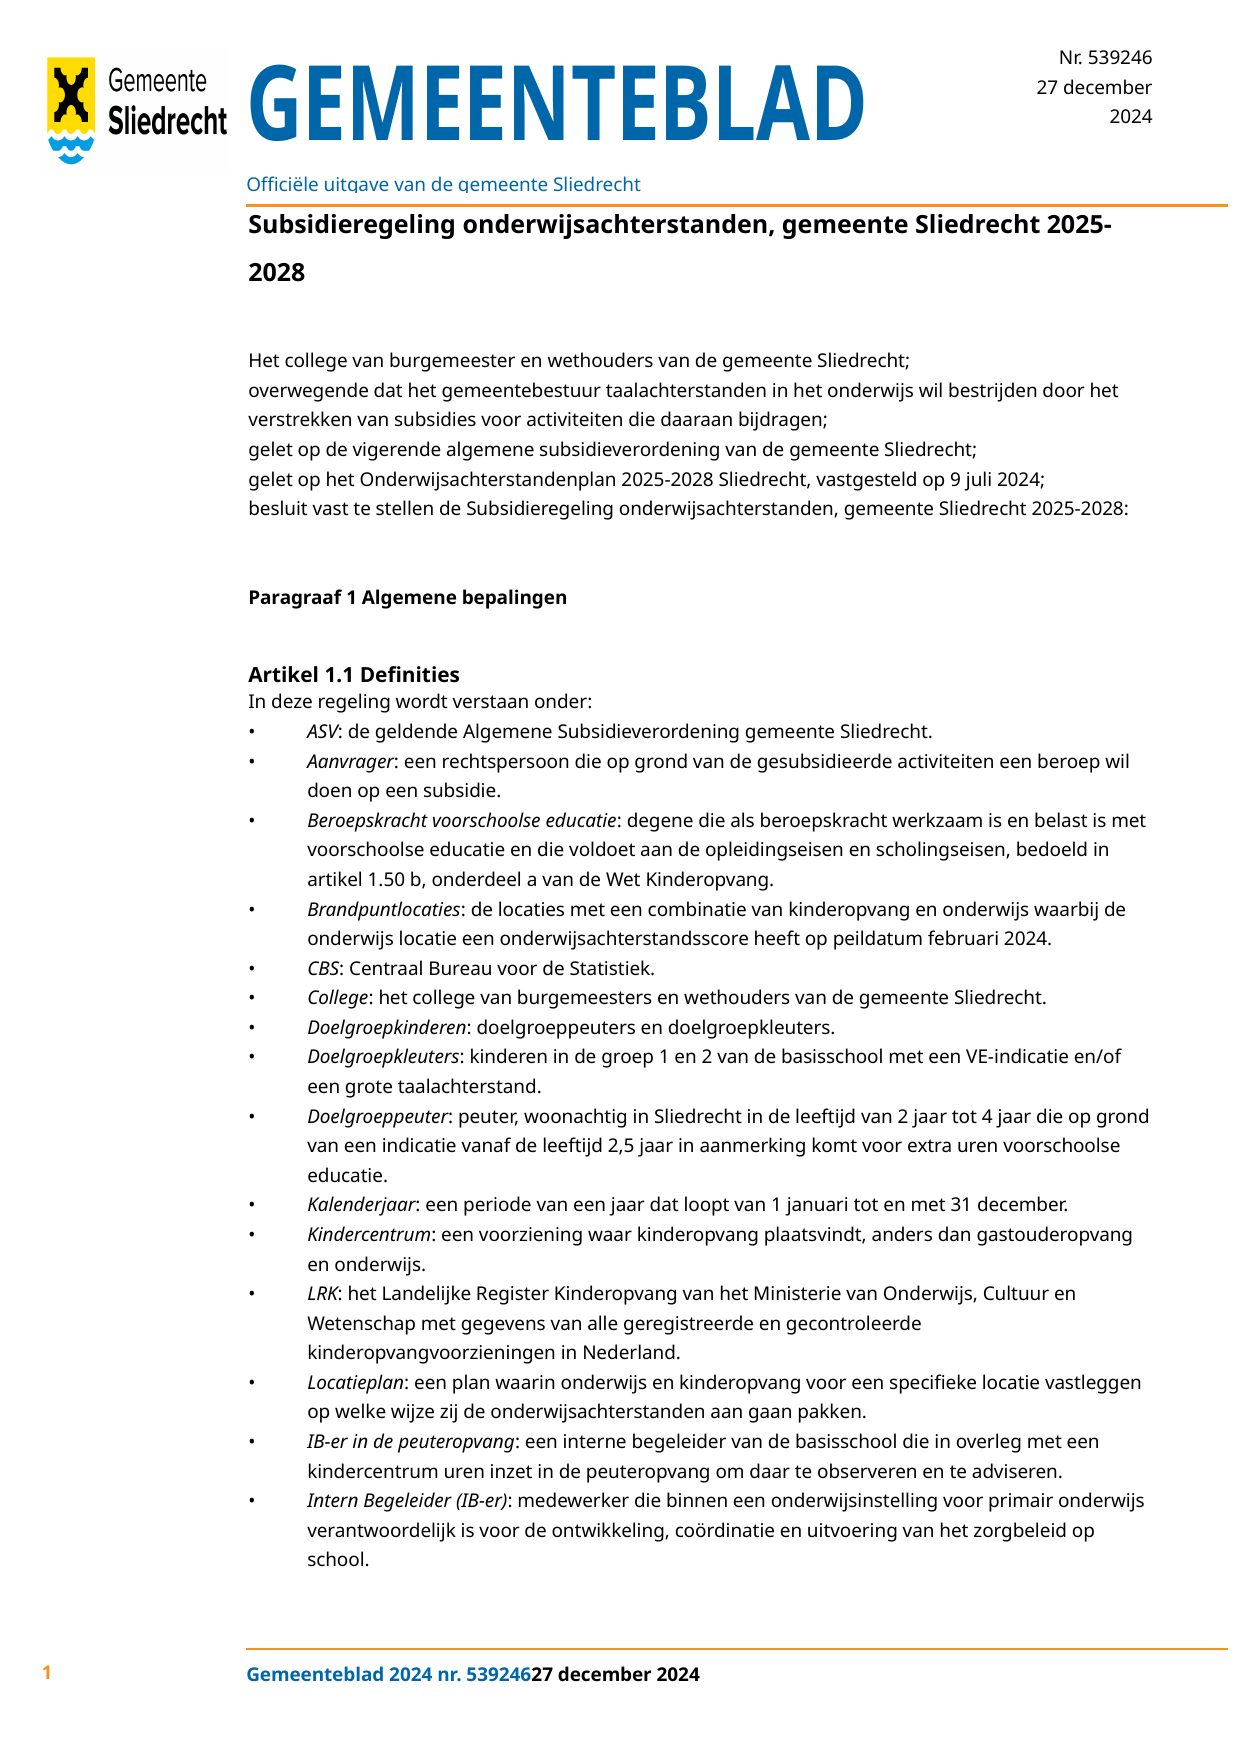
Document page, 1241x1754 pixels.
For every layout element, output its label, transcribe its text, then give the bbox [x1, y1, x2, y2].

text In deze regeling wordt verstaan onder: [248, 689, 1152, 714]
list College: het college van burgemeesters en wethouders van de gemeente Sliedrecht. [248, 984, 1152, 1010]
list Kalenderjaar: een periode van een jaar dat loopt van 1 januari tot en met 31 december. [248, 1192, 1152, 1217]
text besluit vast te stellen de Subsidieregeling onderwijsachterstanden, gemeente Sliedrecht 2025-2028: [248, 495, 1152, 521]
text gelet op de vigerende algemene subsidieverordening van de gemeente Sliedrecht; [248, 436, 1152, 462]
picture [41, 47, 231, 172]
list Kindercentrum: een voorziening waar kinderopvang plaatsvindt, anders dan gastouderopvang en onderwijs. [248, 1221, 1152, 1277]
list Intern Begeleider (IB-er): medewerker die binnen een onderwijsinstelling voor primair onderwijs verantwoordelijk is voor de ontwikkeling, coördinatie en uitvoering van het zorgbeleid op school. [248, 1487, 1152, 1572]
list Aanvrager: een rechtspersoon die op grond van de gesubsidieerde activiteiten een beroep wil doen op een subsidie. [248, 748, 1152, 803]
text Subsidieregeling onderwijsachterstanden, gemeente Sliedrecht 2025-2028 [248, 207, 1152, 288]
list Doelgroepkleuters: kinderen in de groep 1 en 2 van de basisschool met een VE-indicatie en/of een grote taalachterstand. [248, 1044, 1152, 1099]
list Brandpuntlocaties: de locaties met een combinatie van kinderopvang en onderwijs waarbij de onderwijs locatie een onderwijsachterstandsscore heeft op peildatum februari 2024. [248, 896, 1152, 951]
text Het college van burgemeester en wethouders van de gemeente Sliedrecht; [248, 347, 1152, 373]
text Artikel 1.1 Definities [248, 660, 1152, 689]
list Locatieplan: een plan waarin onderwijs en kinderopvang voor een specifieke locatie vastleggen op welke wijze zij de onderwijsachterstanden aan gaan pakken. [248, 1369, 1152, 1424]
list Beroepskracht voorschoolse educatie: degene die als beroepskracht werkzaam is en belast is met voorschoolse educatie en die voldoet aan de opleidingseisen en scholingseisen, bedoeld in artikel 1.50 b, onderdeel a van de Wet Kinderopvang. [248, 807, 1152, 892]
text Paragraaf 1 Algemene bepalingen [248, 584, 1152, 610]
list IB-er in de peuteropvang: een interne begeleider van de basisschool die in overleg met een kindercentrum uren inzet in de peuteropvang om daar te observeren en te adviseren. [248, 1428, 1152, 1484]
list Doelgroeppeuter: peuter, woonachtig in Sliedrecht in de leeftijd van 2 jaar tot 4 jaar die op grond van een indicatie vanaf de leeftijd 2,5 jaar in aanmerking komt voor extra uren voorschoolse educatie. [248, 1103, 1152, 1188]
list ASV: de geldende Algemene Subsidieverordening gemeente Sliedrecht. [248, 718, 1152, 744]
list LRK: het Landelijke Register Kinderopvang van het Ministerie van Onderwijs, Cultuur en Wetenschap met gegevens van alle geregistreerde en gecontroleerde kinderopvangvoorzieningen in Nederland. [248, 1280, 1152, 1365]
list Doelgroepkinderen: doelgroeppeuters en doelgroepkleuters. [248, 1014, 1152, 1040]
text overwegende dat het gemeentebestuur taalachterstanden in het onderwijs wil bestrijden door het verstrekken van subsidies voor activiteiten die daaraan bijdragen; [248, 377, 1152, 432]
text gelet op het Onderwijsachterstandenplan 2025-2028 Sliedrecht, vastgesteld op 9 juli 2024; [248, 466, 1152, 492]
list CBS: Centraal Bureau voor de Statistiek. [248, 955, 1152, 981]
